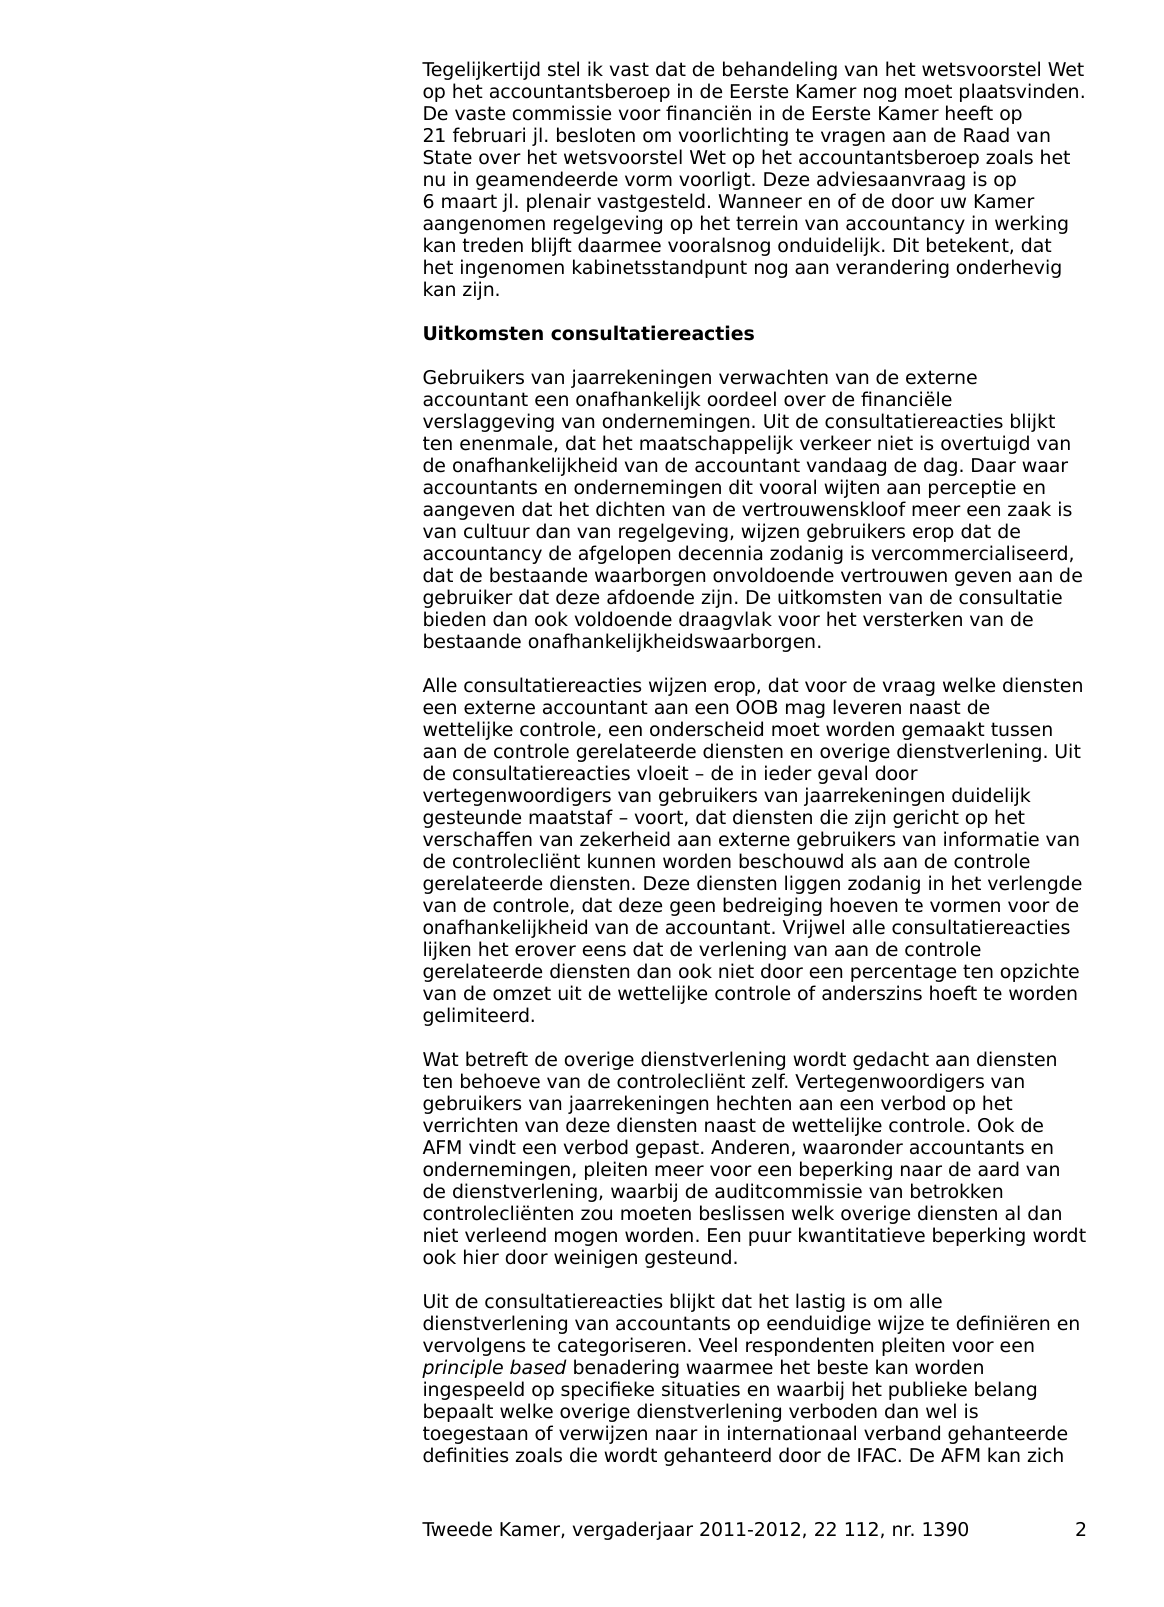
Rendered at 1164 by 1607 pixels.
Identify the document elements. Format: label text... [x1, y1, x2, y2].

text Alle consultatiereacties wijzen erop, dat voor de vraag welke diensten een externe accountant aan een OOB mag leveren naast de wettelijke controle, een onderscheid moet worden gemaakt tussen aan de controle gerelateerde diensten en overige dienstverlening. Uit de consultatiereacties vloeit – de in ieder geval door vertegenwoordigers van gebruikers van jaarrekeningen duidelijk gesteunde maatstaf – voort, dat diensten die zijn gericht op het verschaffen van zekerheid aan externe gebruikers van informatie van de controlecliënt kunnen worden beschouwd als aan de controle gerelateerde diensten. Deze diensten liggen zodanig in het verlengde van de controle, dat deze geen bedreiging hoeven te vormen voor de onafhankelijkheid van de accountant. Vrijwel alle consultatiereacties lijken het erover eens dat de verlening van aan de controle gerelateerde diensten dan ook niet door een percentage ten opzichte van de omzet uit de wettelijke controle of anderszins hoeft te worden gelimiteerd. [422, 675, 1087, 1027]
text Wat betreft de overige dienstverlening wordt gedacht aan diensten ten behoeve van de controlecliënt zelf. Vertegenwoordigers van gebruikers van jaarrekeningen hechten aan een verbod op het verrichten van deze diensten naast de wettelijke controle. Ook de AFM vindt een verbod gepast. Anderen, waaronder accountants en ondernemingen, pleiten meer voor een beperking naar de aard van de dienstverlening, waarbij de auditcommissie van betrokken controlecliënten zou moeten beslissen welk overige diensten al dan niet verleend mogen worden. Een puur kwantitatieve beperking wordt ook hier door weinigen gesteund. [422, 1049, 1087, 1269]
text Uit de consultatiereacties blijkt dat het lastig is om alle dienstverlening van accountants op eenduidige wijze te definiëren en vervolgens te categoriseren. Veel respondenten pleiten voor een principle based benadering waarmee het beste kan worden ingespeeld op specifieke situaties en waarbij het publieke belang bepaalt welke overige dienstverlening verboden dan wel is toegestaan of verwijzen naar in internationaal verband gehanteerde definities zoals die wordt gehanteerd door de IFAC. De AFM kan zich [422, 1291, 1087, 1467]
subtitle Uitkomsten consultatiereacties [422, 323, 1087, 345]
text Tegelijkertijd stel ik vast dat de behandeling van het wetsvoorstel Wet op het accountantsberoep in de Eerste Kamer nog moet plaatsvinden. De vaste commissie voor financiën in de Eerste Kamer heeft op 21 februari jl. besloten om voorlichting te vragen aan de Raad van State over het wetsvoorstel Wet op het accountantsberoep zoals het nu in geamendeerde vorm voorligt. Deze adviesaanvraag is op 6 maart jl. plenair vastgesteld. Wanneer en of de door uw Kamer aangenomen regelgeving op het terrein van accountancy in werking kan treden blijft daarmee vooralsnog onduidelijk. Dit betekent, dat het ingenomen kabinetsstandpunt nog aan verandering onderhevig kan zijn. [422, 59, 1087, 301]
text Gebruikers van jaarrekeningen verwachten van de externe accountant een onafhankelijk oordeel over de financiële verslaggeving van ondernemingen. Uit de consultatiereacties blijkt ten enenmale, dat het maatschappelijk verkeer niet is overtuigd van de onafhankelijkheid van de accountant vandaag de dag. Daar waar accountants en ondernemingen dit vooral wijten aan perceptie en aangeven dat het dichten van de vertrouwenskloof meer een zaak is van cultuur dan van regelgeving, wijzen gebruikers erop dat de accountancy de afgelopen decennia zodanig is vercommercialiseerd, dat de bestaande waarborgen onvoldoende vertrouwen geven aan de gebruiker dat deze afdoende zijn. De uitkomsten van de consultatie bieden dan ook voldoende draagvlak voor het versterken van de bestaande onafhankelijkheidswaarborgen. [422, 367, 1087, 653]
